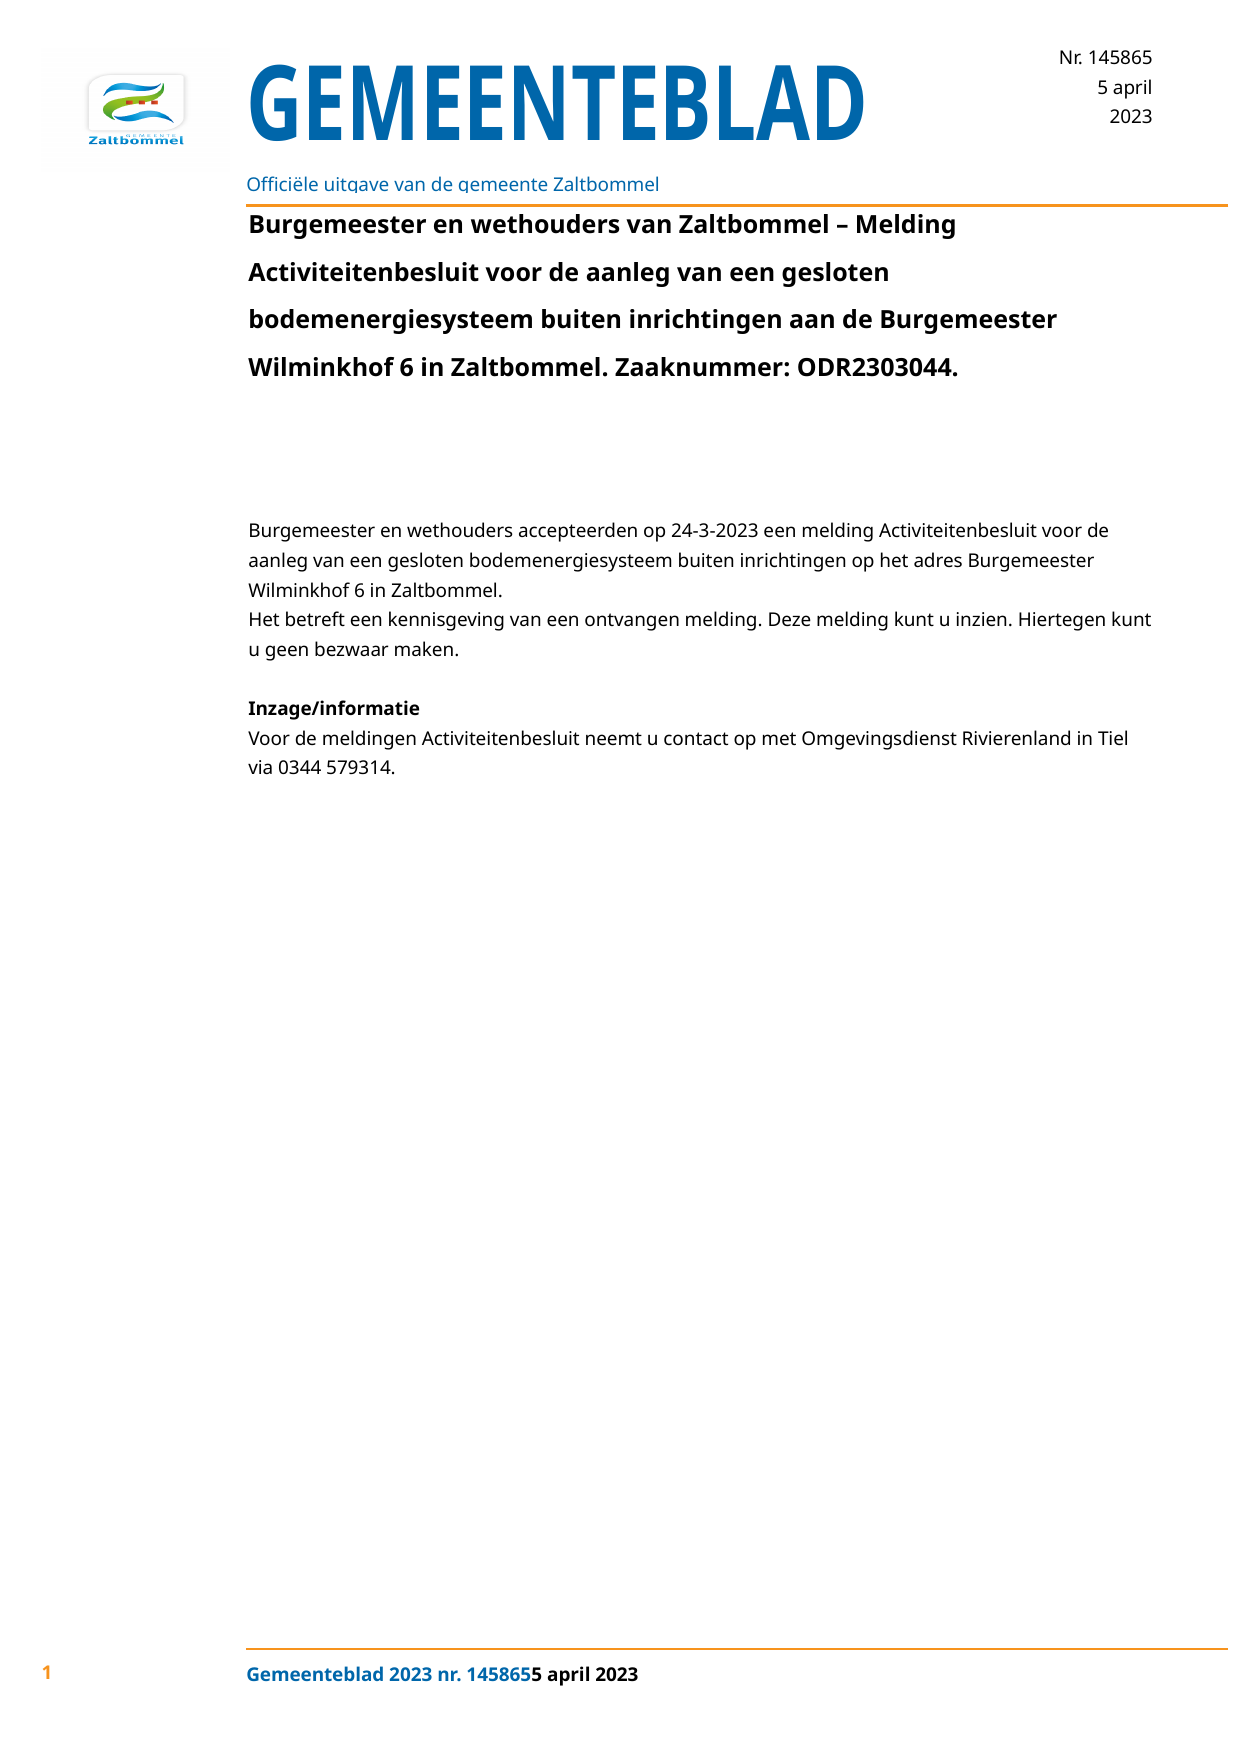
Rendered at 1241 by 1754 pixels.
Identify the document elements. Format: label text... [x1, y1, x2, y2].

text Voor de meldingen Activiteitenbesluit neemt u contact op met Omgevingsdienst Rivierenland in Tiel via 0344 579314. [248, 725, 1152, 780]
text Inzage/informatie [248, 695, 1152, 721]
text Burgemeester en wethouders accepteerden op 24-3-2023 een melding Activiteitenbesluit voor de aanleg van een gesloten bodemenergiesysteem buiten inrichtingen op het adres Burgemeester Wilminkhof 6 in Zaltbommel. [248, 518, 1152, 603]
picture [41, 47, 231, 172]
text Burgemeester en wethouders van Zaltbommel – Melding Activiteitenbesluit voor de aanleg van een gesloten bodemenergiesysteem buiten inrichtingen aan de Burgemeester Wilminkhof 6 in Zaltbommel. Zaaknummer: ODR2303044. [248, 207, 1152, 384]
text Het betreft een kennisgeving van een ontvangen melding. Deze melding kunt u inzien. Hiertegen kunt u geen bezwaar maken. [248, 606, 1152, 662]
